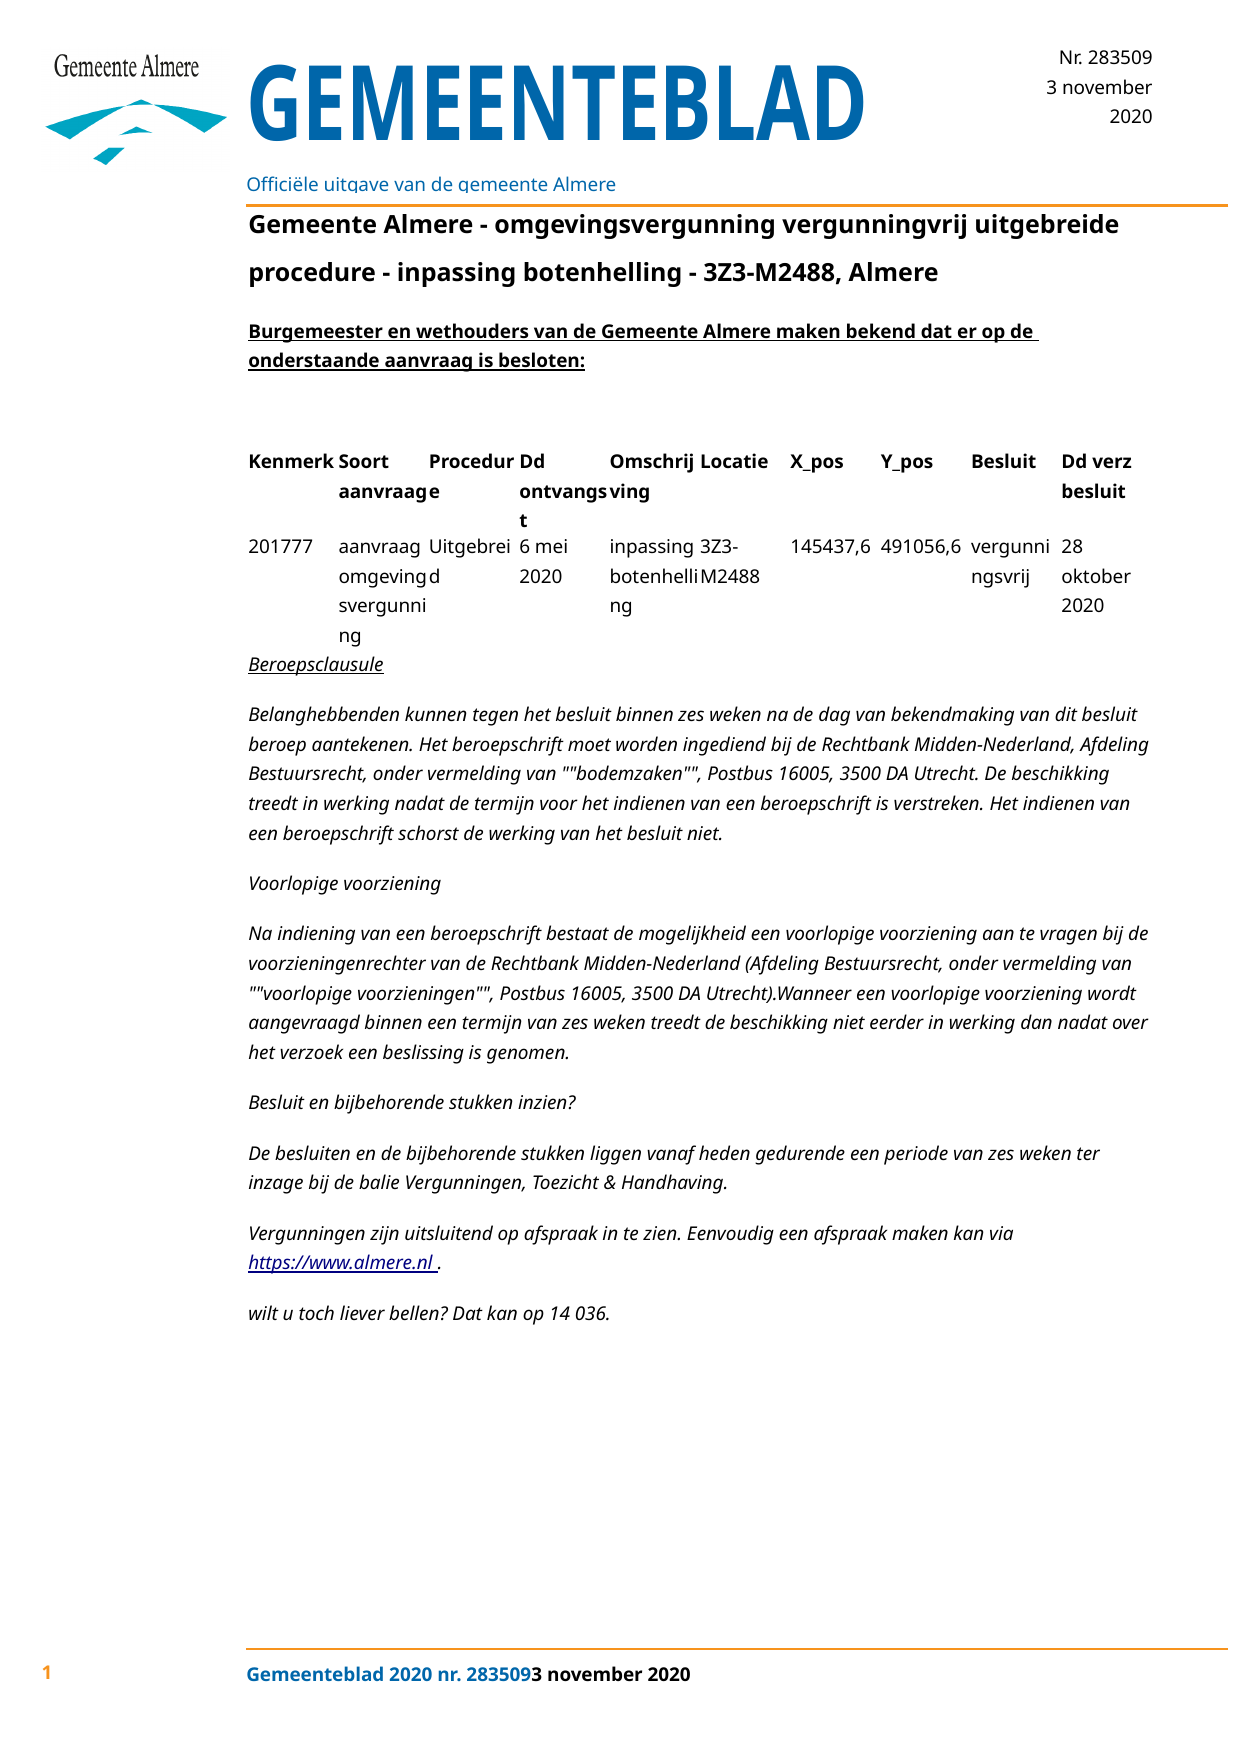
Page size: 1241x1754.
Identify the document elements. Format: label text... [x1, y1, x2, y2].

text Burgemeester en wethouders van de Gemeente Almere maken bekend dat er op de onderstaande aanvraag is besloten: [248, 318, 1152, 373]
text Beroepsclausule [248, 651, 1152, 677]
text De besluiten en de bijbehorende stukken liggen vanaf heden gedurende een periode van zes weken ter inzage bij de balie Vergunningen, Toezicht & Handhaving. [248, 1140, 1152, 1195]
table_cell inpassing botenhelling [609, 533, 700, 648]
table_header Dd ontvangst [519, 449, 609, 533]
table_cell vergunningsvrij [971, 533, 1061, 648]
table_cell 3Z3-M2488 [700, 533, 790, 648]
table_header Soort aanvraag [338, 449, 429, 533]
table_header Omschrijving [609, 449, 700, 533]
table_header Procedure [429, 449, 519, 533]
text Besluit en bijbehorende stukken inzien? [248, 1089, 1152, 1115]
text wilt u toch liever bellen? Dat kan op 14 036. [248, 1300, 1152, 1326]
table_cell aanvraag omgevingsvergunning [338, 533, 429, 648]
text Vergunningen zijn uitsluitend op afspraak in te zien. Eenvoudig een afspraak maken kan via https://www.almere.nl . [248, 1220, 1152, 1275]
text Voorlopige voorziening [248, 870, 1152, 896]
table_header Dd verz besluit [1061, 449, 1152, 533]
picture [41, 47, 231, 172]
table_cell 201777 [248, 533, 338, 648]
table_header Kenmerk [248, 449, 338, 533]
table_header Y_pos [881, 449, 971, 533]
text Belanghebbenden kunnen tegen het besluit binnen zes weken na de dag van bekendmaking van dit besluit beroep aantekenen. Het beroepschrift moet worden ingediend bij de Rechtbank Midden-Nederland, Afdeling Bestuursrecht, onder vermelding van ""bodemzaken"", Postbus 16005, 3500 DA Utrecht. De beschikking treedt in werking nadat de termijn voor het indienen van een beroepschrift is verstreken. Het indienen van een beroepschrift schorst de werking van het besluit niet. [248, 701, 1152, 846]
table_cell 145437,6 [790, 533, 881, 648]
table_cell 28 oktober 2020 [1061, 533, 1152, 648]
table_cell 6 mei 2020 [519, 533, 609, 648]
table_cell 491056,6 [881, 533, 971, 648]
table_header Locatie [700, 449, 790, 533]
table_header X_pos [790, 449, 881, 533]
text Na indiening van een beroepschrift bestaat de mogelijkheid een voorlopige voorziening aan te vragen bij de voorzieningenrechter van de Rechtbank Midden-Nederland (Afdeling Bestuursrecht, onder vermelding van ""voorlopige voorzieningen"", Postbus 16005, 3500 DA Utrecht).Wanneer een voorlopige voorziening wordt aangevraagd binnen een termijn van zes weken treedt de beschikking niet eerder in werking dan nadat over het verzoek een beslissing is genomen. [248, 921, 1152, 1065]
table_cell Uitgebreid [429, 533, 519, 648]
text Gemeente Almere - omgevingsvergunning vergunningvrij uitgebreide procedure - inpassing botenhelling - 3Z3-M2488, Almere [248, 207, 1152, 288]
table_header Besluit [971, 449, 1061, 533]
